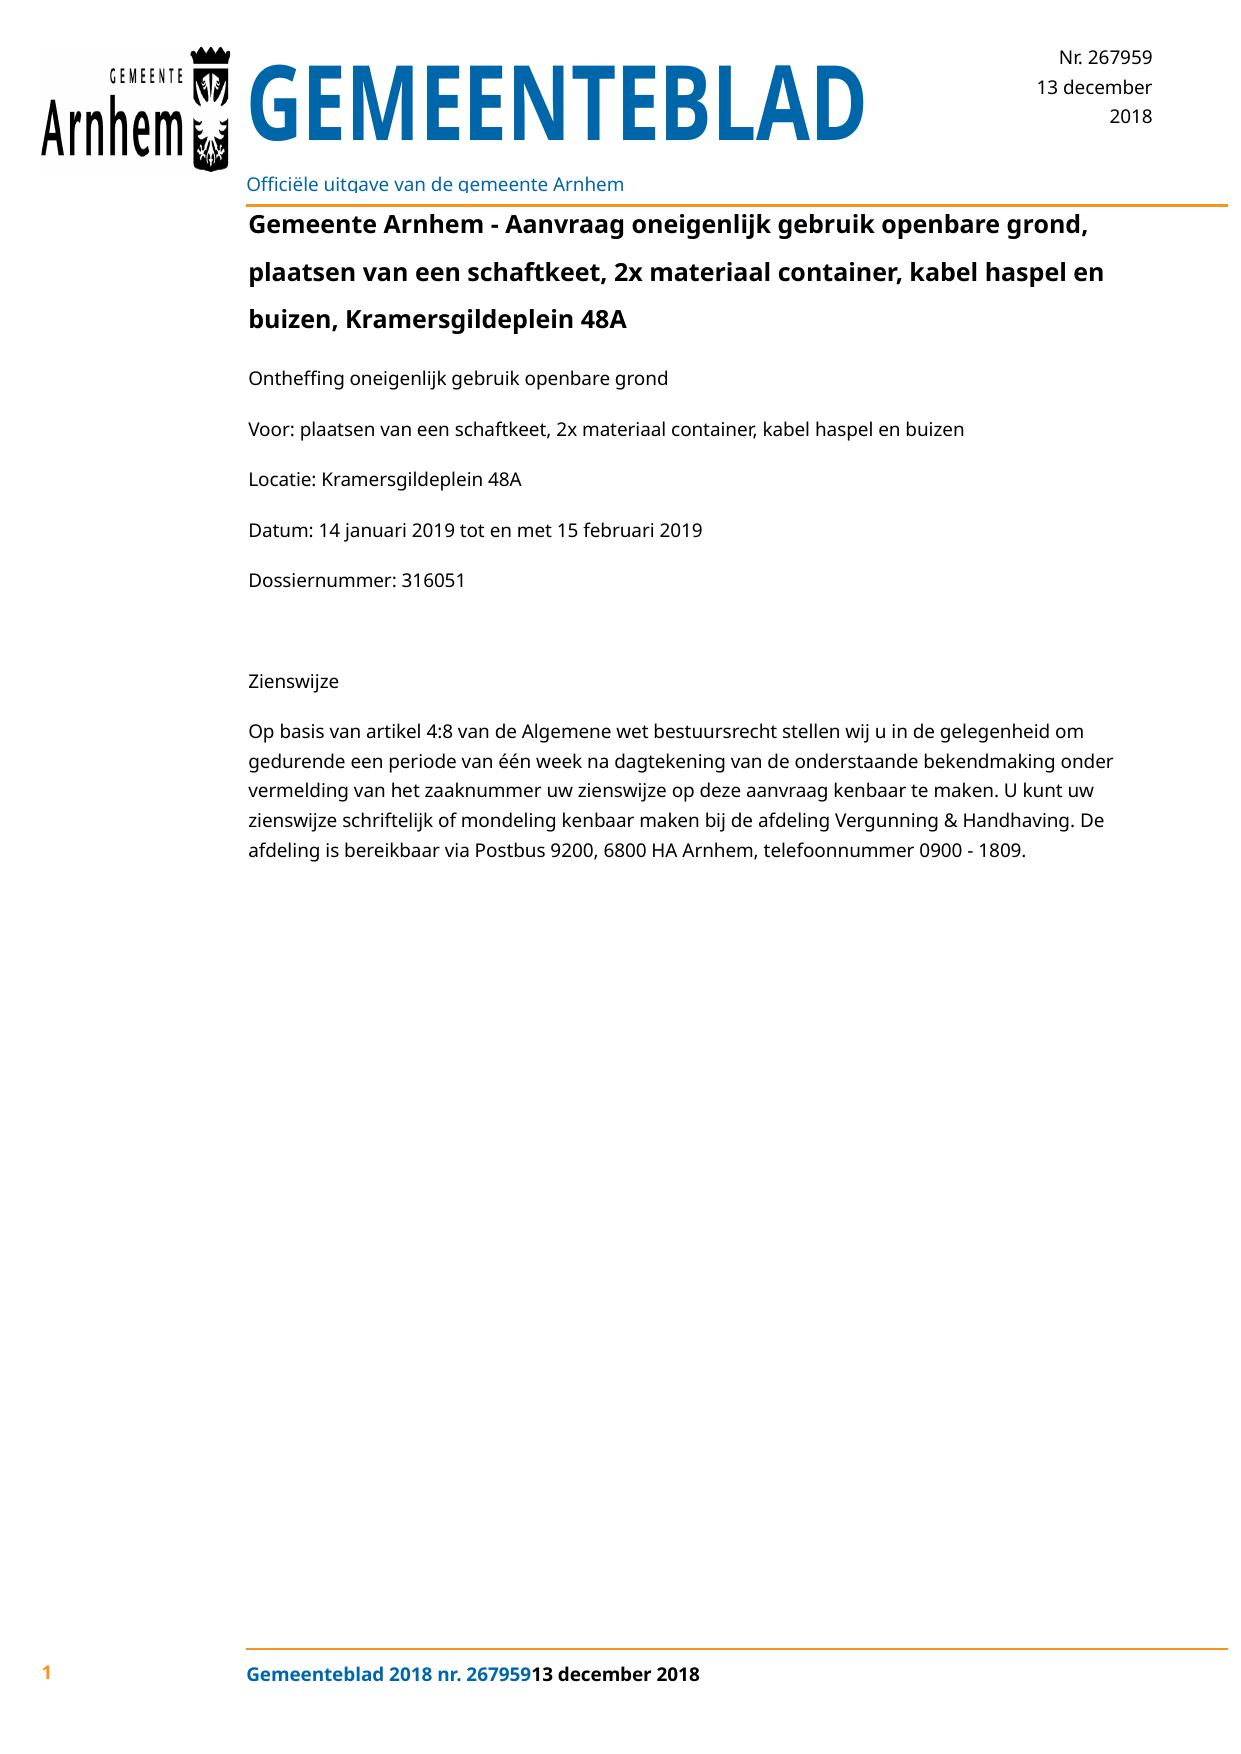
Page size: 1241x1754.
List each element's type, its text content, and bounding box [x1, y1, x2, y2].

text Datum: 14 januari 2019 tot en met 15 februari 2019 [248, 517, 1152, 542]
text Dossiernummer: 316051 [248, 567, 1152, 593]
text Ontheffing oneigenlijk gebruik openbare grond [248, 366, 1152, 391]
text Voor: plaatsen van een schaftkeet, 2x materiaal container, kabel haspel en buizen [248, 416, 1152, 442]
text Locatie: Kramersgildeplein 48A [248, 466, 1152, 492]
text Zienswijze [248, 668, 1152, 694]
text Gemeente Arnhem - Aanvraag oneigenlijk gebruik openbare grond, plaatsen van een schaftkeet, 2x materiaal container, kabel haspel en buizen, Kramersgildeplein 48A [248, 207, 1152, 336]
picture [41, 47, 231, 172]
text Op basis van artikel 4:8 van de Algemene wet bestuursrecht stellen wij u in de gelegenheid om gedurende een periode van één week na dagtekening van de onderstaande bekendmaking onder vermelding van het zaaknummer uw zienswijze op deze aanvraag kenbaar te maken. U kunt uw zienswijze schriftelijk of mondeling kenbaar maken bij de afdeling Vergunning & Handhaving. De afdeling is bereikbaar via Postbus 9200, 6800 HA Arnhem, telefoonnummer 0900 - 1809. [248, 718, 1152, 862]
